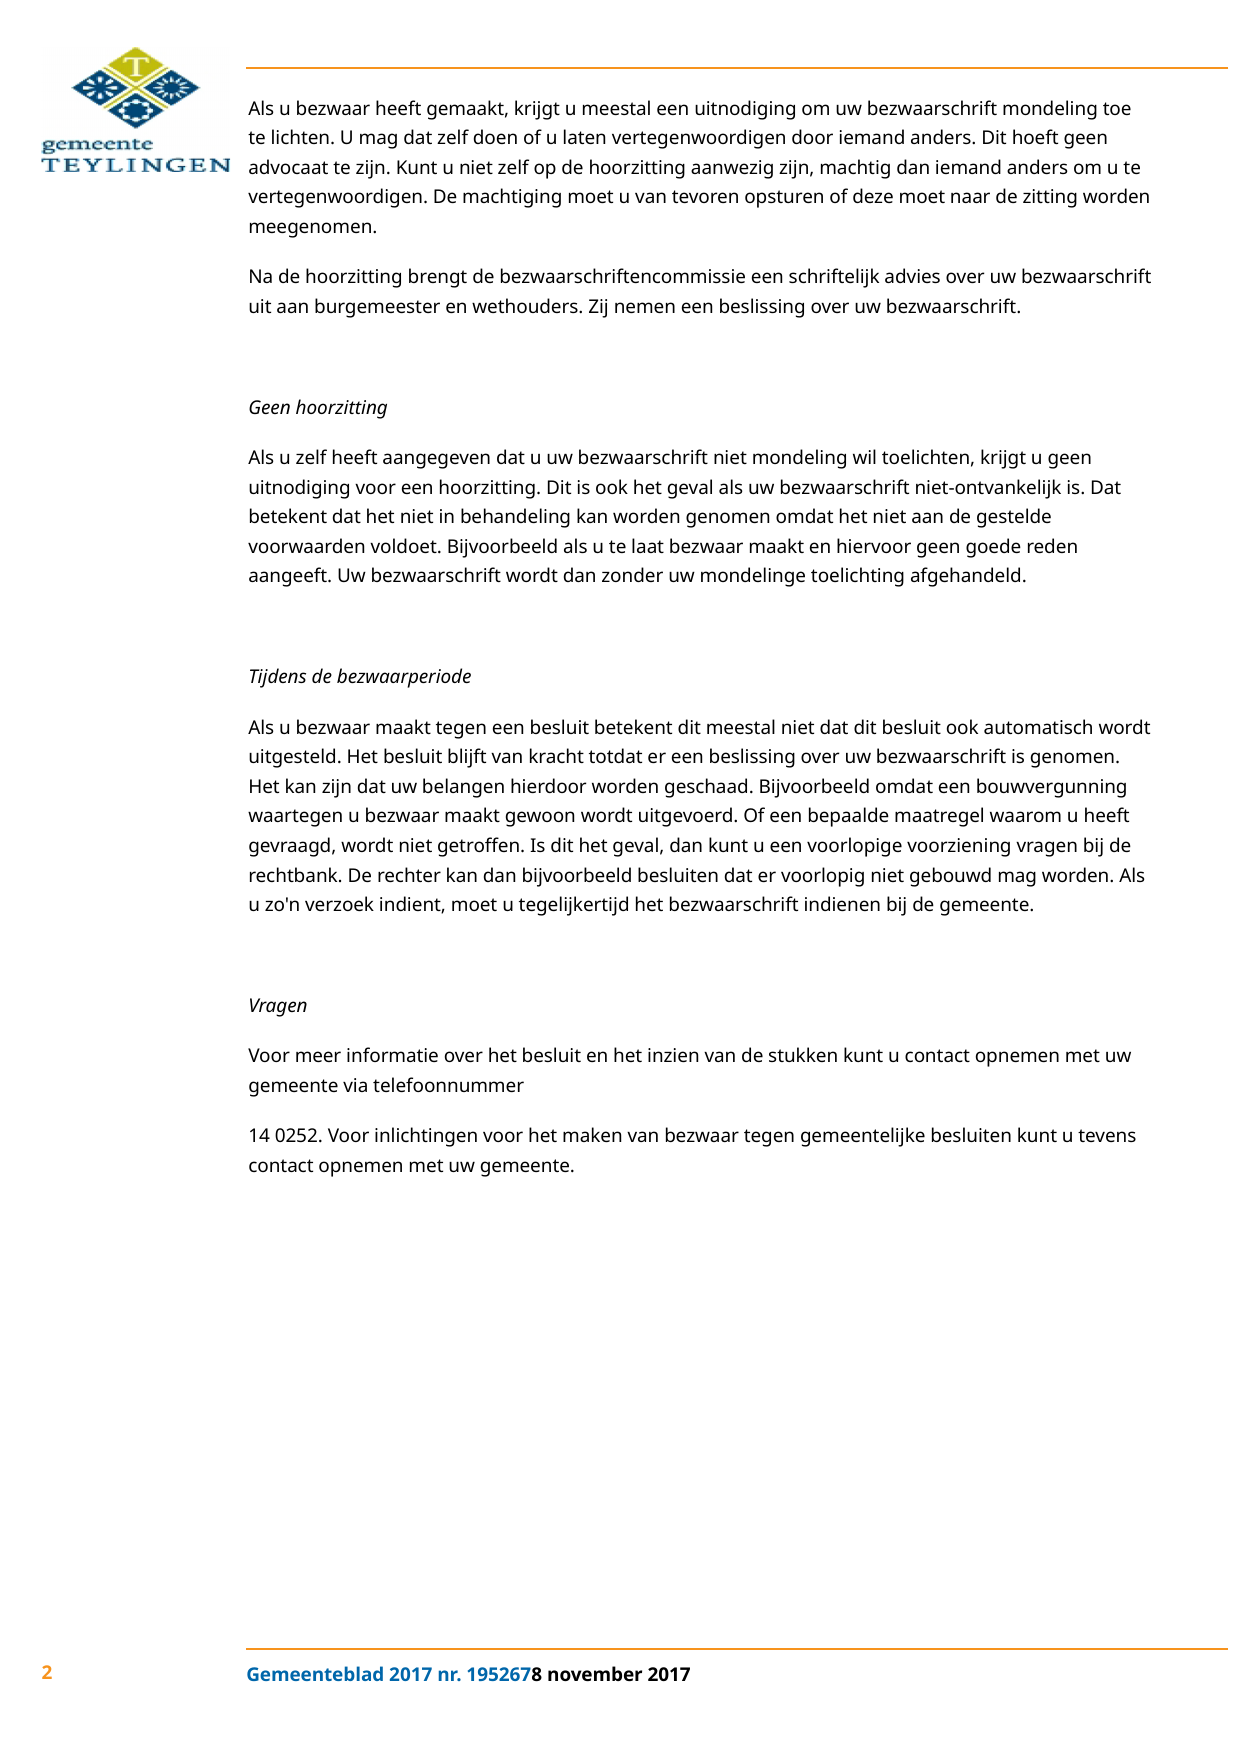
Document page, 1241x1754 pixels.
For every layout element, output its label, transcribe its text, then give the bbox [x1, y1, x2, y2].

text Vragen [248, 992, 1152, 1018]
text Als u bezwaar maakt tegen een besluit betekent dit meestal niet dat dit besluit ook automatisch wordt uitgesteld. Het besluit blijft van kracht totdat er een beslissing over uw bezwaarschrift is genomen. Het kan zijn dat uw belangen hierdoor worden geschaad. Bijvoorbeeld omdat een bouwvergunning waartegen u bezwaar maakt gewoon wordt uitgevoerd. Of een bepaalde maatregel waarom u heeft gevraagd, wordt niet getroffen. Is dit het geval, dan kunt u een voorlopige voorziening vragen bij de rechtbank. De rechter kan dan bijvoorbeeld besluiten dat er voorlopig niet gebouwd mag worden. Als u zo'n verzoek indient, moet u tegelijkertijd het bezwaarschrift indienen bij de gemeente. [248, 714, 1152, 917]
picture [41, 47, 231, 172]
text 14 0252. Voor inlichtingen voor het maken van bezwaar tegen gemeentelijke besluiten kunt u tevens contact opnemen met uw gemeente. [248, 1123, 1152, 1178]
text Als u zelf heeft aangegeven dat u uw bezwaarschrift niet mondeling wil toelichten, krijgt u geen uitnodiging voor een hoorzitting. Dit is ook het geval als uw bezwaarschrift niet-ontvankelijk is. Dat betekent dat het niet in behandeling kan worden genomen omdat het niet aan de gestelde voorwaarden voldoet. Bijvoorbeeld als u te laat bezwaar maakt en hiervoor geen goede reden aangeeft. Uw bezwaarschrift wordt dan zonder uw mondelinge toelichting afgehandeld. [248, 444, 1152, 588]
text Na de hoorzitting brengt de bezwaarschriftencommissie een schriftelijk advies over uw bezwaarschrift uit aan burgemeester en wethouders. Zij nemen een beslissing over uw bezwaarschrift. [248, 263, 1152, 319]
text Tijdens de bezwaarperiode [248, 663, 1152, 689]
text Voor meer informatie over het besluit en het inzien van de stukken kunt u contact opnemen met uw gemeente via telefoonnummer [248, 1043, 1152, 1098]
text Geen hoorzitting [248, 394, 1152, 420]
text Als u bezwaar heeft gemaakt, krijgt u meestal een uitnodiging om uw bezwaarschrift mondeling toe te lichten. U mag dat zelf doen of u laten vertegenwoordigen door iemand anders. Dit hoeft geen advocaat te zijn. Kunt u niet zelf op de hoorzitting aanwezig zijn, machtig dan iemand anders om u te vertegenwoordigen. De machtiging moet u van tevoren opsturen of deze moet naar de zitting worden meegenomen. [248, 95, 1152, 239]
